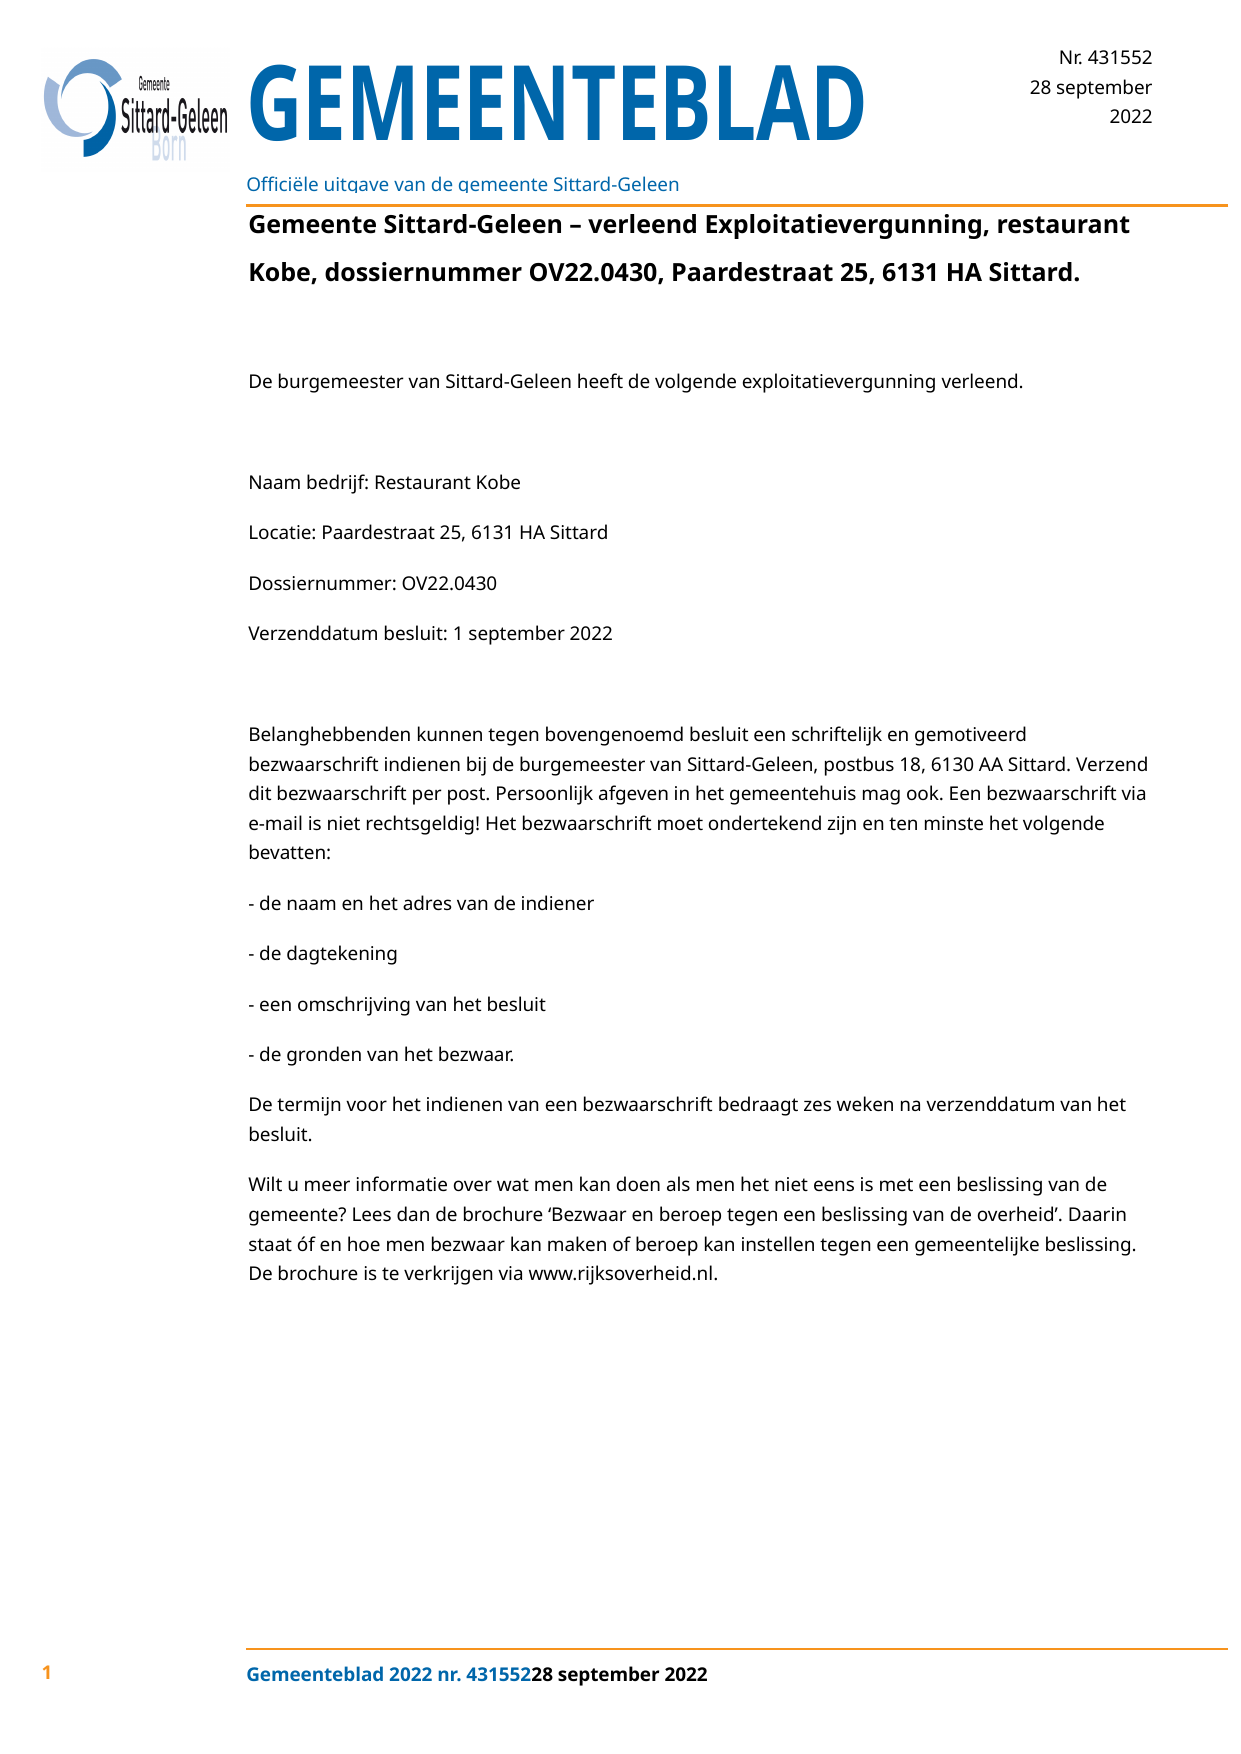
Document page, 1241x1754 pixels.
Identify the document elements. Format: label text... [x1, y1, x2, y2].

text Locatie: Paardestraat 25, 6131 HA Sittard [248, 519, 1152, 545]
text - de gronden van het bezwaar. [248, 1041, 1152, 1067]
picture [41, 47, 231, 172]
text Naam bedrijf: Restaurant Kobe [248, 469, 1152, 495]
text - een omschrijving van het besluit [248, 991, 1152, 1017]
text - de dagtekening [248, 940, 1152, 966]
text - de naam en het adres van de indiener [248, 890, 1152, 916]
text Gemeente Sittard-Geleen – verleend Exploitatievergunning, restaurant Kobe, dossiernummer OV22.0430, Paardestraat 25, 6131 HA Sittard. [248, 207, 1152, 288]
text Belanghebbenden kunnen tegen bovengenoemd besluit een schriftelijk en gemotiveerd bezwaarschrift indienen bij de burgemeester van Sittard-Geleen, postbus 18, 6130 AA Sittard. Verzend dit bezwaarschrift per post. Persoonlijk afgeven in het gemeentehuis mag ook. Een bezwaarschrift via e-mail is niet rechtsgeldig! Het bezwaarschrift moet ondertekend zijn en ten minste het volgende bevatten: [248, 721, 1152, 865]
text Verzenddatum besluit: 1 september 2022 [248, 620, 1152, 646]
text Wilt u meer informatie over wat men kan doen als men het niet eens is met een beslissing van de gemeente? Lees dan de brochure ‘Bezwaar en beroep tegen een beslissing van de overheid’. Daarin staat óf en hoe men bezwaar kan maken of beroep kan instellen tegen een gemeentelijke beslissing. De brochure is te verkrijgen via www.rijksoverheid.nl. [248, 1172, 1152, 1286]
text Dossiernummer: OV22.0430 [248, 570, 1152, 596]
text De burgemeester van Sittard-Geleen heeft de volgende exploitatievergunning verleend. [248, 368, 1152, 394]
text De termijn voor het indienen van een bezwaarschrift bedraagt zes weken na verzenddatum van het besluit. [248, 1092, 1152, 1147]
